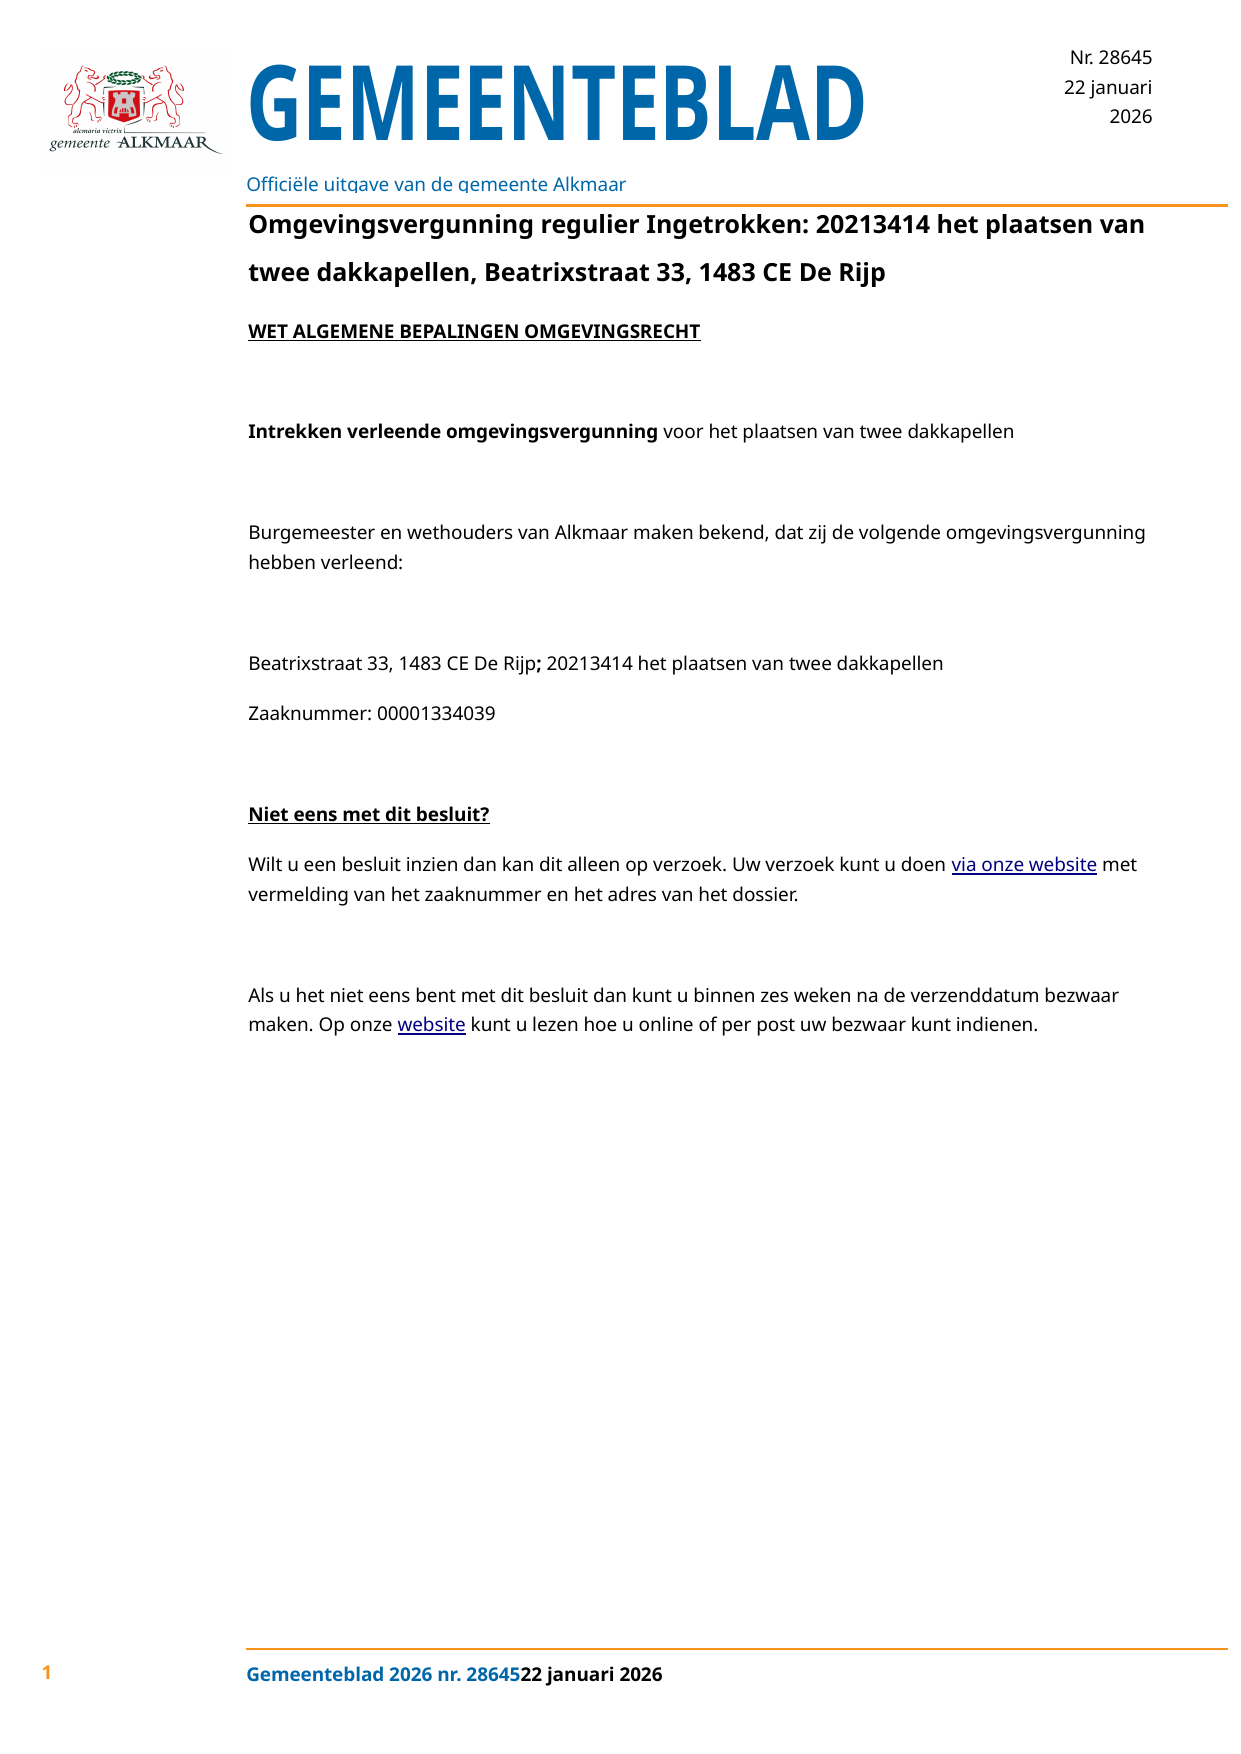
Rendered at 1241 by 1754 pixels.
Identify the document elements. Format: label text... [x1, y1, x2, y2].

text Wilt u een besluit inzien dan kan dit alleen op verzoek. Uw verzoek kunt u doen via onze website met vermelding van het zaaknummer en het adres van het dossier. [248, 852, 1152, 907]
text WET ALGEMENE BEPALINGEN OMGEVINGSRECHT [248, 318, 1152, 344]
picture [41, 47, 231, 172]
text Burgemeester en wethouders van Alkmaar maken bekend, dat zij de volgende omgevingsvergunning hebben verleend: [248, 519, 1152, 575]
text Beatrixstraat 33, 1483 CE De Rijp; 20213414 het plaatsen van twee dakkapellen [248, 650, 1152, 676]
text Als u het niet eens bent met dit besluit dan kunt u binnen zes weken na de verzenddatum bezwaar maken. Op onze website kunt u lezen hoe u online of per post uw bezwaar kunt indienen. [248, 982, 1152, 1037]
text Zaaknummer: 00001334039 [248, 700, 1152, 726]
text Niet eens met dit besluit? [248, 801, 1152, 827]
text Omgevingsvergunning regulier Ingetrokken: 20213414 het plaatsen van twee dakkapellen, Beatrixstraat 33, 1483 CE De Rijp [248, 207, 1152, 288]
text Intrekken verleende omgevingsvergunning voor het plaatsen van twee dakkapellen [248, 419, 1152, 444]
